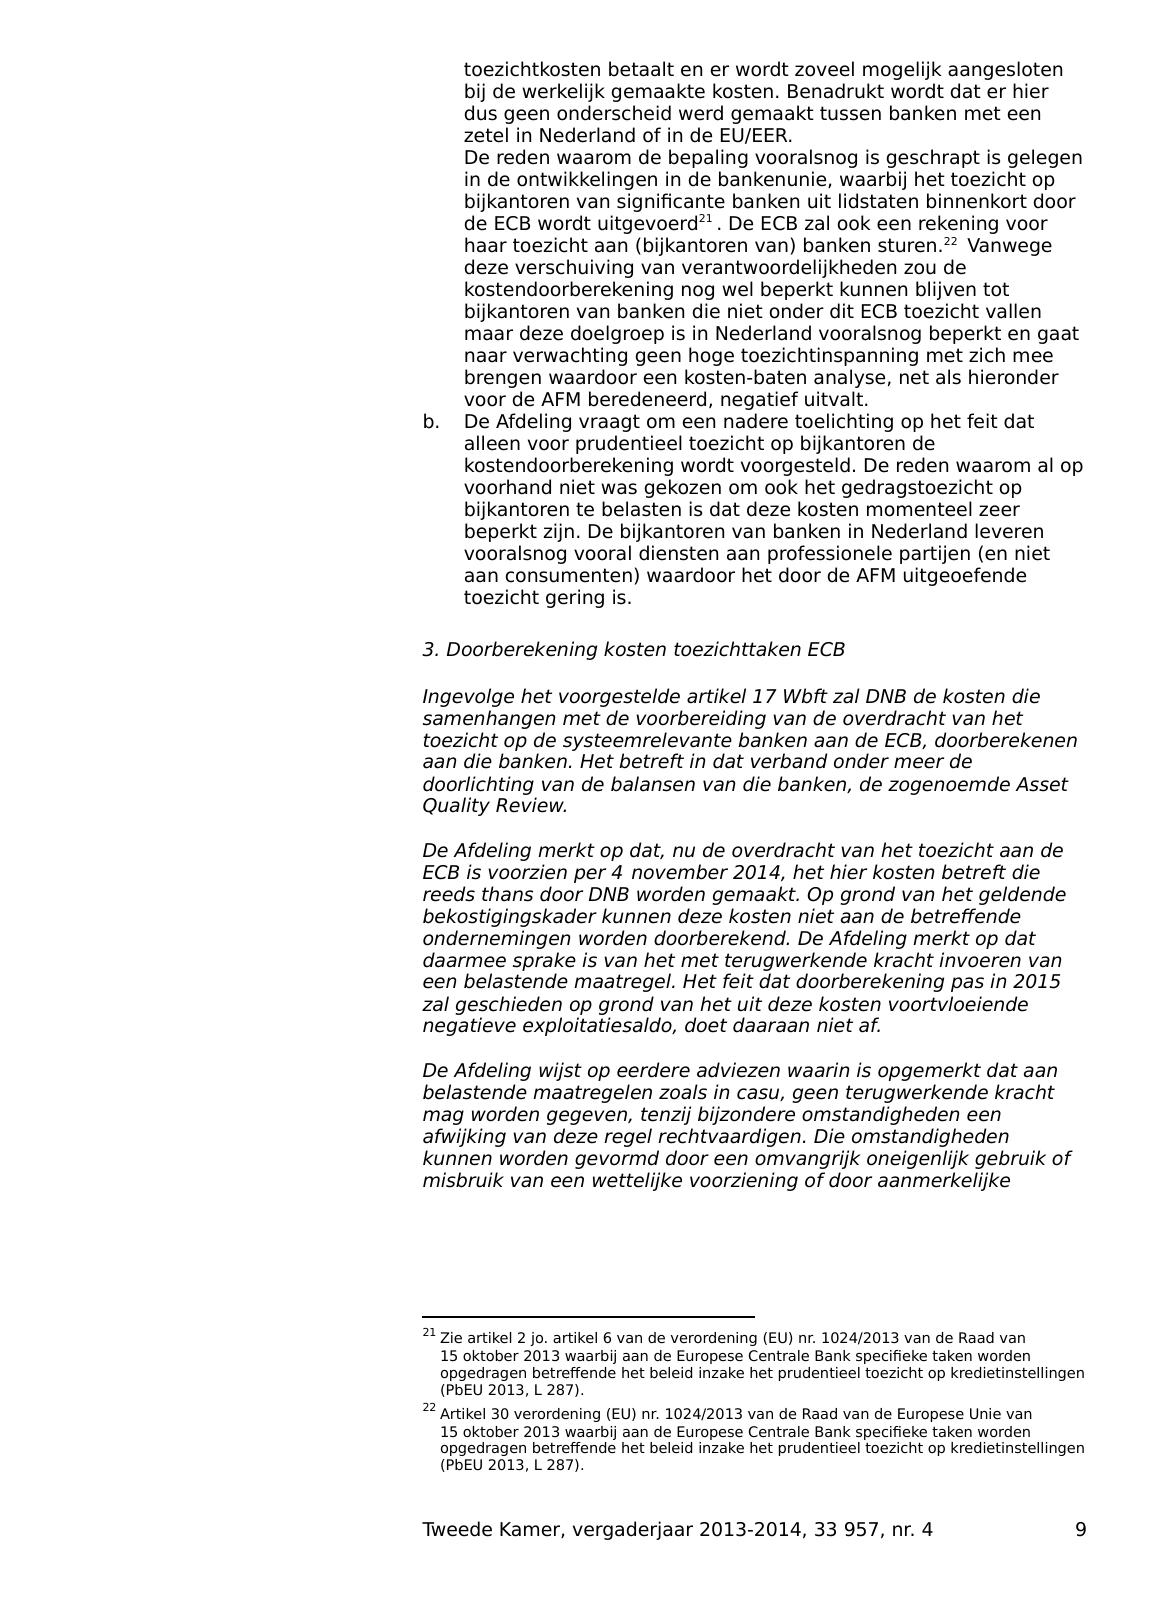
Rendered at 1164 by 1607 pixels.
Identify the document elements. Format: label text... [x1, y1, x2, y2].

text De reden waarom de bepaling vooralsnog is geschrapt is gelegen in de ontwikkelingen in de bankenunie, waarbij het toezicht op bijkantoren van significante banken uit lidstaten binnenkort door de ECB wordt uitgevoerd. De ECB zal ook een rekening voor haar toezicht aan (bijkantoren van) banken sturen. Vanwege deze verschuiving van verantwoordelijkheden zou de kostendoorberekening nog wel beperkt kunnen blijven tot bijkantoren van banken die niet onder dit ECB toezicht vallen maar deze doelgroep is in Nederland vooralsnog beperkt en gaat naar verwachting geen hoge toezichtinspanning met zich mee brengen waardoor een kosten-baten analyse, net als hieronder voor de AFM beredeneerd, negatief uitvalt. [464, 147, 1087, 411]
text De Afdeling merkt op dat, nu de overdracht van het toezicht aan de ECB is voorzien per 4 november 2014, het hier kosten betreft die reeds thans door DNB worden gemaakt. Op grond van het geldende bekostigingskader kunnen deze kosten niet aan de betreffende ondernemingen worden doorberekend. De Afdeling merkt op dat daarmee sprake is van het met terugwerkende kracht invoeren van een belastende maatregel. Het feit dat doorberekening pas in 2015 zal geschieden op grond van het uit deze kosten voortvloeiende negatieve exploitatiesaldo, doet daaraan niet af. [422, 839, 1087, 1037]
text Ingevolge het voorgestelde artikel 17 Wbft zal DNB de kosten die samenhangen met de voorbereiding van de overdracht van het toezicht op de systeemrelevante banken aan de ECB, doorberekenen aan die banken. Het betreft in dat verband onder meer de doorlichting van de balansen van die banken, de zogenoemde Asset Quality Review. [422, 686, 1087, 817]
text toezichtkosten betaalt en er wordt zoveel mogelijk aangesloten bij de werkelijk gemaakte kosten. Benadrukt wordt dat er hier dus geen onderscheid werd gemaakt tussen banken met een zetel in Nederland of in de EU/EER. [422, 59, 1087, 147]
text De Afdeling wijst op eerdere adviezen waarin is opgemerkt dat aan belastende maatregelen zoals in casu, geen terugwerkende kracht mag worden gegeven, tenzij bijzondere omstandigheden een afwijking van deze regel rechtvaardigen. Die omstandigheden kunnen worden gevormd door een omvangrijk oneigenlijk gebruik of misbruik van een wettelijke voorziening of door aanmerkelijke [422, 1059, 1087, 1213]
subtitle 3. Doorberekening kosten toezichttaken ECB [422, 638, 1087, 661]
text Artikel 30 verordening (EU) nr. 1024/2013 van de Raad van de Europese Unie van 15 oktober 2013 waarbij aan de Europese Centrale Bank specifieke taken worden opgedragen betreffende het beleid inzake het prudentieel toezicht op kredietinstellingen (PbEU 2013, L 287). [422, 1402, 1087, 1474]
text b. De Afdeling vraagt om een nadere toelichting op het feit dat alleen voor prudentieel toezicht op bijkantoren de kostendoorberekening wordt voorgesteld. De reden waarom al op voorhand niet was gekozen om ook het gedragstoezicht op bijkantoren te belasten is dat deze kosten momenteel zeer beperkt zijn. De bijkantoren van banken in Nederland leveren vooralsnog vooral diensten aan professionele partijen (en niet aan consumenten) waardoor het door de AFM uitgeoefende toezicht gering is. [422, 411, 1087, 608]
text Zie artikel 2 jo. artikel 6 van de verordening (EU) nr. 1024/2013 van de Raad van 15 oktober 2013 waarbij aan de Europese Centrale Bank specifieke taken worden opgedragen betreffende het beleid inzake het prudentieel toezicht op kredietinstellingen (PbEU 2013, L 287). [422, 1326, 1087, 1399]
